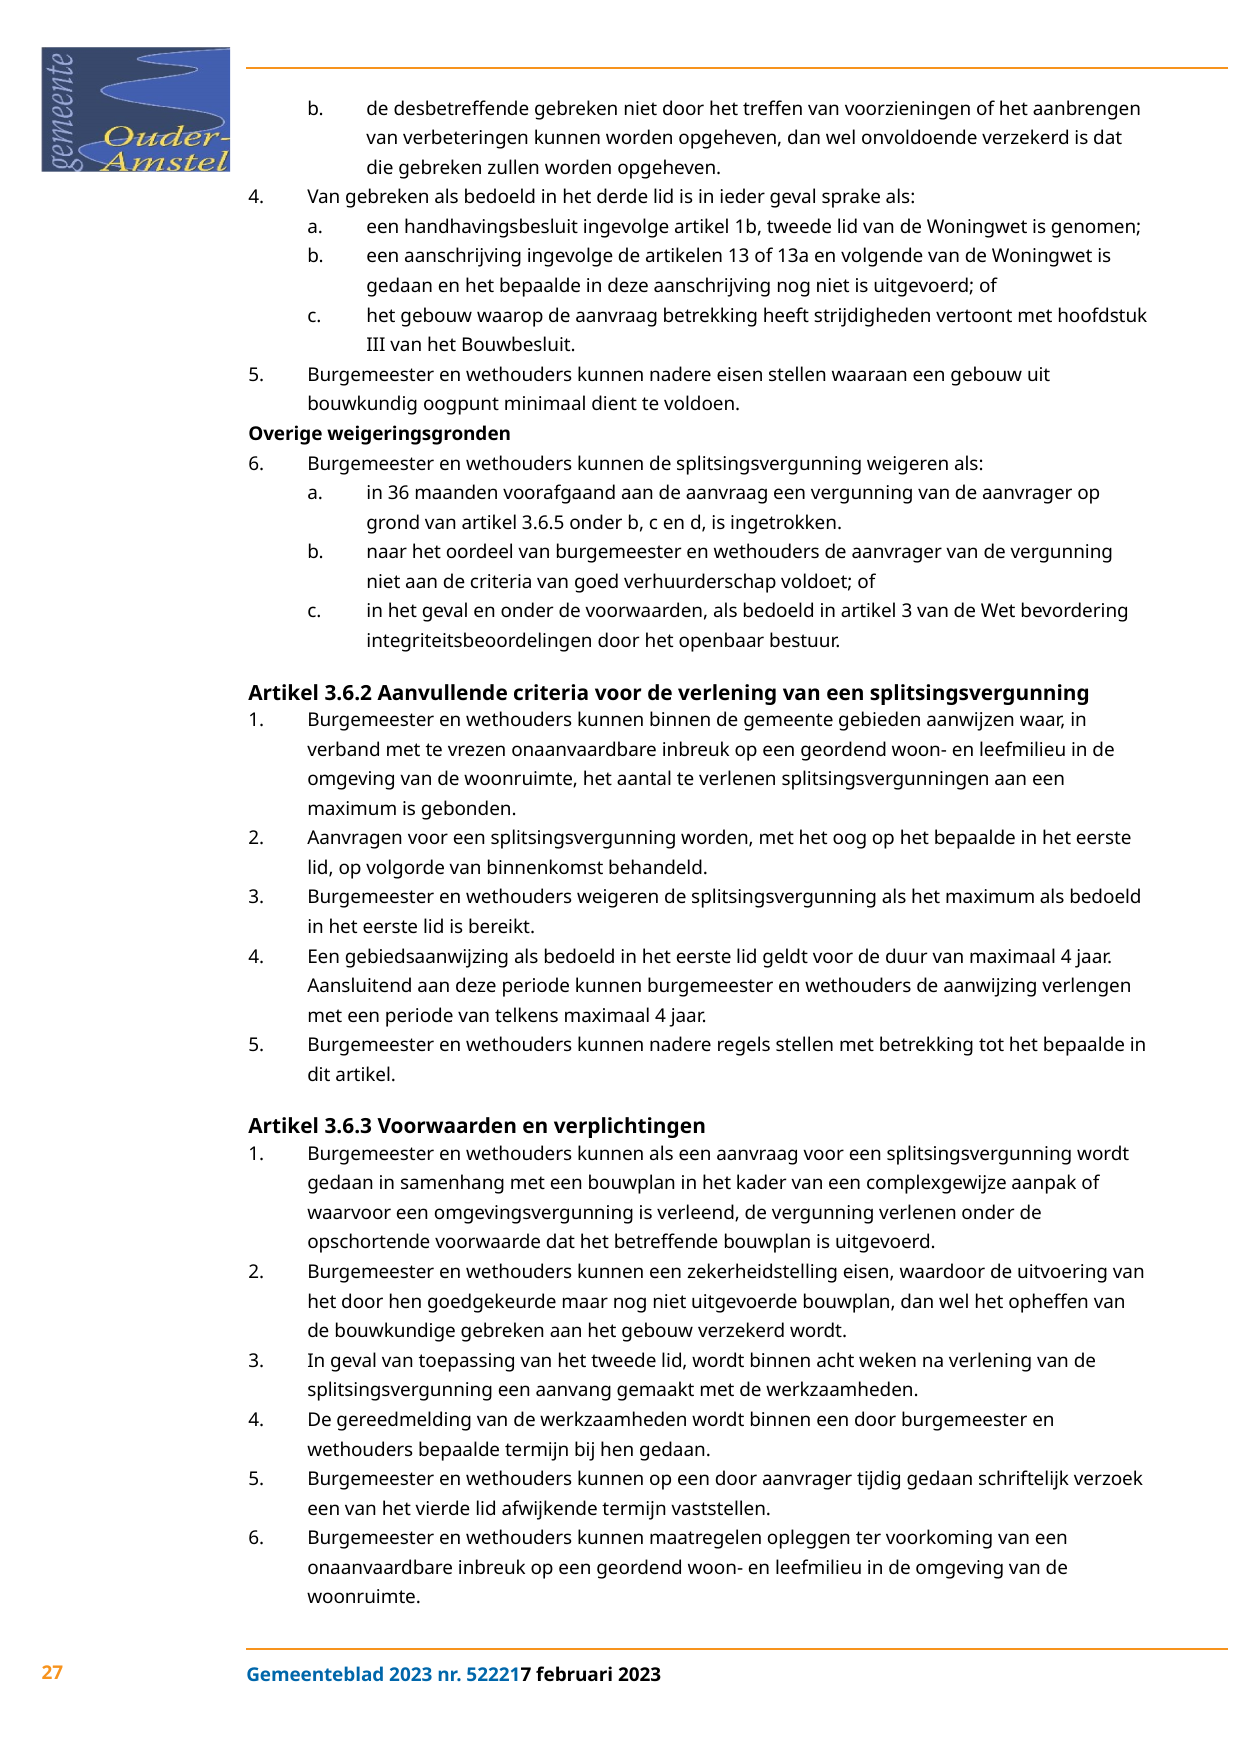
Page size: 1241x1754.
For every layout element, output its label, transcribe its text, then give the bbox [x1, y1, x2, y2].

list Aanvragen voor een splitsingsvergunning worden, met het oog op het bepaalde in het eerste lid, op volgorde van binnenkomst behandeld. [248, 824, 1152, 880]
list een aanschrijving ingevolge de artikelen 13 of 13a en volgende van de Woningwet is gedaan en het bepaalde in deze aanschrijving nog niet is uitgevoerd; of [307, 243, 1152, 298]
list in 36 maanden voorafgaand aan de aanvraag een vergunning van de aanvrager op grond van artikel 3.6.5 onder b, c en d, is ingetrokken. [307, 479, 1152, 535]
list Burgemeester en wethouders kunnen nadere eisen stellen waaraan een gebouw uit bouwkundig oogpunt minimaal dient te voldoen. [248, 361, 1152, 416]
picture [41, 47, 231, 172]
text Overige weigeringsgronden [248, 420, 1152, 446]
list Een gebiedsaanwijzing als bedoeld in het eerste lid geldt voor de duur van maximaal 4 jaar. Aansluitend aan deze periode kunnen burgemeester en wethouders de aanwijzing verlengen met een periode van telkens maximaal 4 jaar. [248, 943, 1152, 1028]
list Burgemeester en wethouders weigeren de splitsingsvergunning als het maximum als bedoeld in het eerste lid is bereikt. [248, 884, 1152, 939]
text Artikel 3.6.2 Aanvullende criteria voor de verlening van een splitsingsvergunning [248, 678, 1152, 706]
list Van gebreken als bedoeld in het derde lid is in ieder geval sprake als: [248, 183, 1152, 209]
list Burgemeester en wethouders kunnen binnen de gemeente gebieden aanwijzen waar, in verband met te vrezen onaanvaardbare inbreuk op een geordend woon- en leefmilieu in de omgeving van de woonruimte, het aantal te verlenen splitsingsvergunningen aan een maximum is gebonden. [248, 706, 1152, 821]
list het gebouw waarop de aanvraag betrekking heeft strijdigheden vertoont met hoofdstuk III van het Bouwbesluit. [307, 302, 1152, 357]
list Burgemeester en wethouders kunnen de splitsingsvergunning weigeren als: [248, 450, 1152, 476]
text Artikel 3.6.3 Voorwaarden en verplichtingen [248, 1112, 1152, 1140]
list Burgemeester en wethouders kunnen op een door aanvrager tijdig gedaan schriftelijk verzoek een van het vierde lid afwijkende termijn vaststellen. [248, 1465, 1152, 1521]
list Burgemeester en wethouders kunnen nadere regels stellen met betrekking tot het bepaalde in dit artikel. [248, 1032, 1152, 1087]
list In geval van toepassing van het tweede lid, wordt binnen acht weken na verlening van de splitsingsvergunning een aanvang gemaakt met de werkzaamheden. [248, 1347, 1152, 1402]
list Burgemeester en wethouders kunnen als een aanvraag voor een splitsingsvergunning wordt gedaan in samenhang met een bouwplan in het kader van een complexgewijze aanpak of waarvoor een omgevingsvergunning is verleend, de vergunning verlenen onder de opschortende voorwaarde dat het betreffende bouwplan is uitgevoerd. [248, 1140, 1152, 1254]
list een handhavingsbesluit ingevolge artikel 1b, tweede lid van de Woningwet is genomen; [307, 213, 1152, 239]
list naar het oordeel van burgemeester en wethouders de aanvrager van de vergunning niet aan de criteria van goed verhuurderschap voldoet; of [307, 538, 1152, 594]
list De gereedmelding van de werkzaamheden wordt binnen een door burgemeester en wethouders bepaalde termijn bij hen gedaan. [248, 1406, 1152, 1462]
list de desbetreffende gebreken niet door het treffen van voorzieningen of het aanbrengen van verbeteringen kunnen worden opgeheven, dan wel onvoldoende verzekerd is dat die gebreken zullen worden opgeheven. [307, 95, 1152, 180]
list Burgemeester en wethouders kunnen maatregelen opleggen ter voorkoming van een onaanvaardbare inbreuk op een geordend woon- en leefmilieu in de omgeving van de woonruimte. [248, 1524, 1152, 1609]
list Burgemeester en wethouders kunnen een zekerheidstelling eisen, waardoor de uitvoering van het door hen goedgekeurde maar nog niet uitgevoerde bouwplan, dan wel het opheffen van de bouwkundige gebreken aan het gebouw verzekerd wordt. [248, 1258, 1152, 1343]
list in het geval en onder de voorwaarden, als bedoeld in artikel 3 van de Wet bevordering integriteitsbeoordelingen door het openbaar bestuur. [307, 598, 1152, 653]
